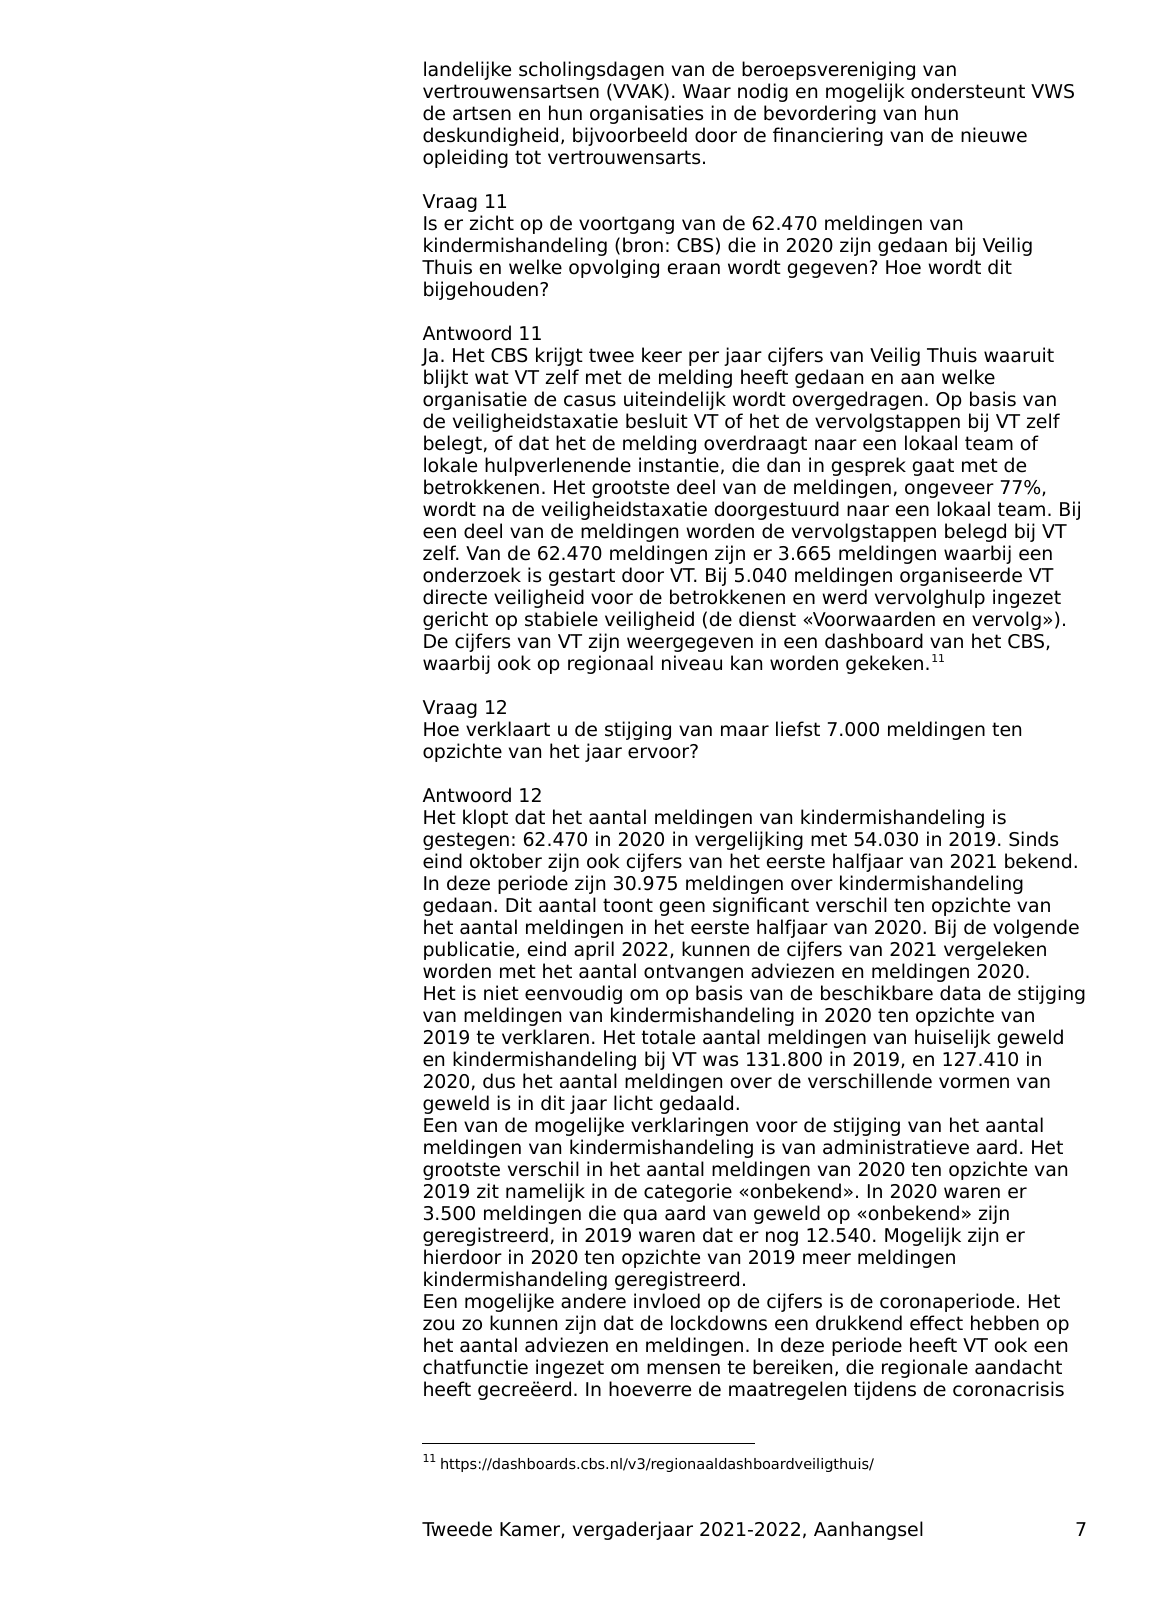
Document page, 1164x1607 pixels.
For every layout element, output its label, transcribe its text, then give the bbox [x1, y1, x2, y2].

text landelijke scholingsdagen van de beroepsvereniging van vertrouwensartsen (VVAK). Waar nodig en mogelijk ondersteunt VWS de artsen en hun organisaties in de bevordering van hun deskundigheid, bijvoorbeeld door de financiering van de nieuwe opleiding tot vertrouwensarts. [422, 59, 1087, 169]
text Vraag 11 [422, 191, 1087, 213]
text Antwoord 12 [422, 785, 1087, 807]
text Een mogelijke andere invloed op de cijfers is de coronaperiode. Het zou zo kunnen zijn dat de lockdowns een drukkend effect hebben op het aantal adviezen en meldingen. In deze periode heeft VT ook een chatfunctie ingezet om mensen te bereiken, die regionale aandacht heeft gecreëerd. In hoeverre de maatregelen tijdens de coronacrisis [422, 1291, 1087, 1401]
text Ja. Het CBS krijgt twee keer per jaar cijfers van Veilig Thuis waaruit blijkt wat VT zelf met de melding heeft gedaan en aan welke organisatie de casus uiteindelijk wordt overgedragen. Op basis van de veiligheidstaxatie besluit VT of het de vervolgstappen bij VT zelf belegt, of dat het de melding overdraagt naar een lokaal team of lokale hulpverlenende instantie, die dan in gesprek gaat met de betrokkenen. Het grootste deel van de meldingen, ongeveer 77%, wordt na de veiligheidstaxatie doorgestuurd naar een lokaal team. Bij een deel van de meldingen worden de vervolgstappen belegd bij VT zelf. Van de 62.470 meldingen zijn er 3.665 meldingen waarbij een onderzoek is gestart door VT. Bij 5.040 meldingen organiseerde VT directe veiligheid voor de betrokkenen en werd vervolghulp ingezet gericht op stabiele veiligheid (de dienst «Voorwaarden en vervolg»). De cijfers van VT zijn weergegeven in een dashboard van het CBS, waarbij ook op regionaal niveau kan worden gekeken. [422, 345, 1087, 675]
text Vraag 12 [422, 697, 1087, 719]
text Het is niet eenvoudig om op basis van de beschikbare data de stijging van meldingen van kindermishandeling in 2020 ten opzichte van 2019 te verklaren. Het totale aantal meldingen van huiselijk geweld en kindermishandeling bij VT was 131.800 in 2019, en 127.410 in 2020, dus het aantal meldingen over de verschillende vormen van geweld is in dit jaar licht gedaald. [422, 983, 1087, 1115]
text Een van de mogelijke verklaringen voor de stijging van het aantal meldingen van kindermishandeling is van administratieve aard. Het grootste verschil in het aantal meldingen van 2020 ten opzichte van 2019 zit namelijk in de categorie «onbekend». In 2020 waren er 3.500 meldingen die qua aard van geweld op «onbekend» zijn geregistreerd, in 2019 waren dat er nog 12.540. Mogelijk zijn er hierdoor in 2020 ten opzichte van 2019 meer meldingen kindermishandeling geregistreerd. [422, 1115, 1087, 1291]
text Is er zicht op de voortgang van de 62.470 meldingen van kindermishandeling (bron: CBS) die in 2020 zijn gedaan bij Veilig Thuis en welke opvolging eraan wordt gegeven? Hoe wordt dit bijgehouden? [422, 213, 1087, 301]
text Het klopt dat het aantal meldingen van kindermishandeling is gestegen: 62.470 in 2020 in vergelijking met 54.030 in 2019. Sinds eind oktober zijn ook cijfers van het eerste halfjaar van 2021 bekend. In deze periode zijn 30.975 meldingen over kindermishandeling gedaan. Dit aantal toont geen significant verschil ten opzichte van het aantal meldingen in het eerste halfjaar van 2020. Bij de volgende publicatie, eind april 2022, kunnen de cijfers van 2021 vergeleken worden met het aantal ontvangen adviezen en meldingen 2020. [422, 807, 1087, 983]
text Hoe verklaart u de stijging van maar liefst 7.000 meldingen ten opzichte van het jaar ervoor? [422, 719, 1087, 763]
text https://dashboards.cbs.nl/v3/regionaaldashboardveiligthuis/ [422, 1452, 1087, 1474]
text Antwoord 11 [422, 323, 1087, 345]
